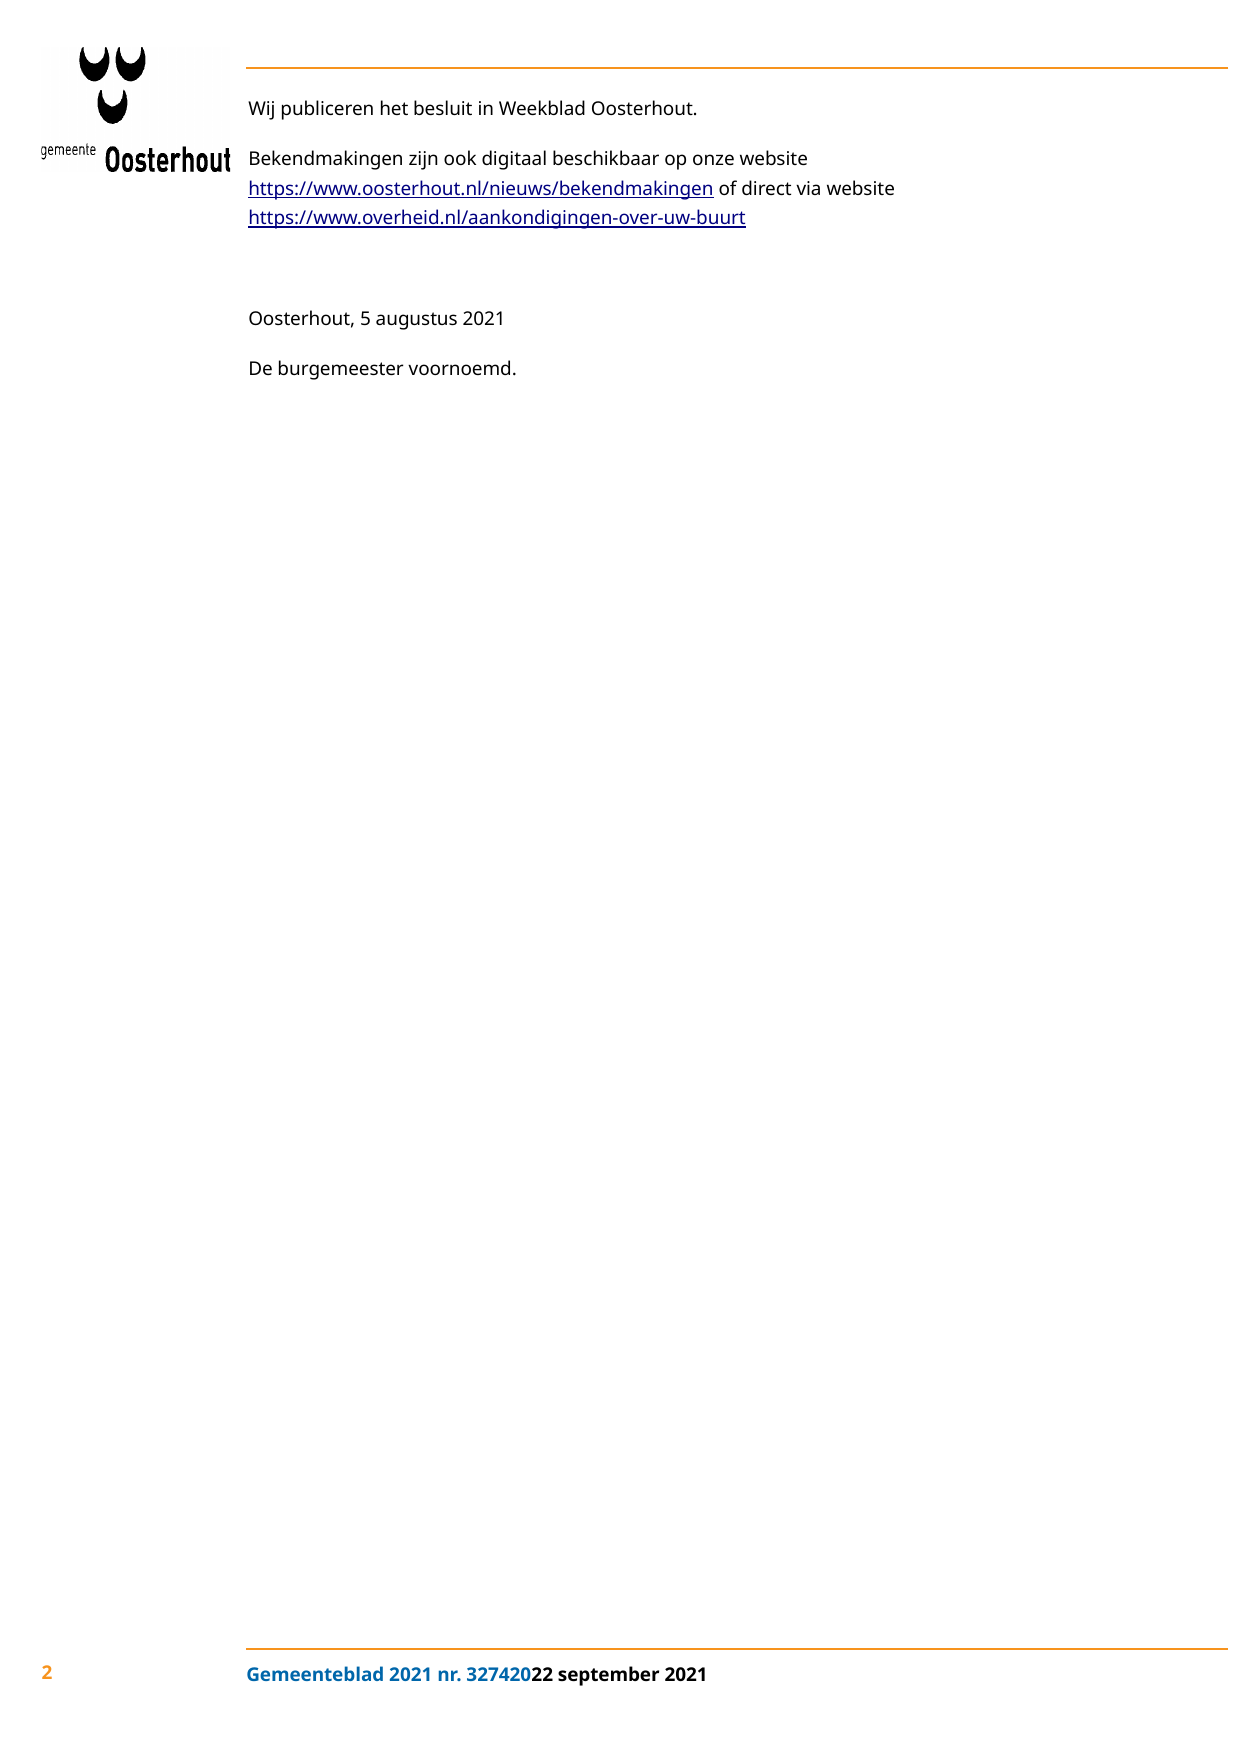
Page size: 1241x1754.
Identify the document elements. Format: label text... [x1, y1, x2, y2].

text Oosterhout, 5 augustus 2021 [248, 305, 1152, 331]
text Wij publiceren het besluit in Weekblad Oosterhout. [248, 95, 1152, 121]
text De burgemeester voornoemd. [248, 356, 1152, 381]
picture [41, 47, 231, 172]
text Bekendmakingen zijn ook digitaal beschikbaar op onze website https://www.oosterhout.nl/nieuws/bekendmakingen of direct via website https://www.overheid.nl/aankondigingen-over-uw-buurt [248, 145, 1152, 230]
